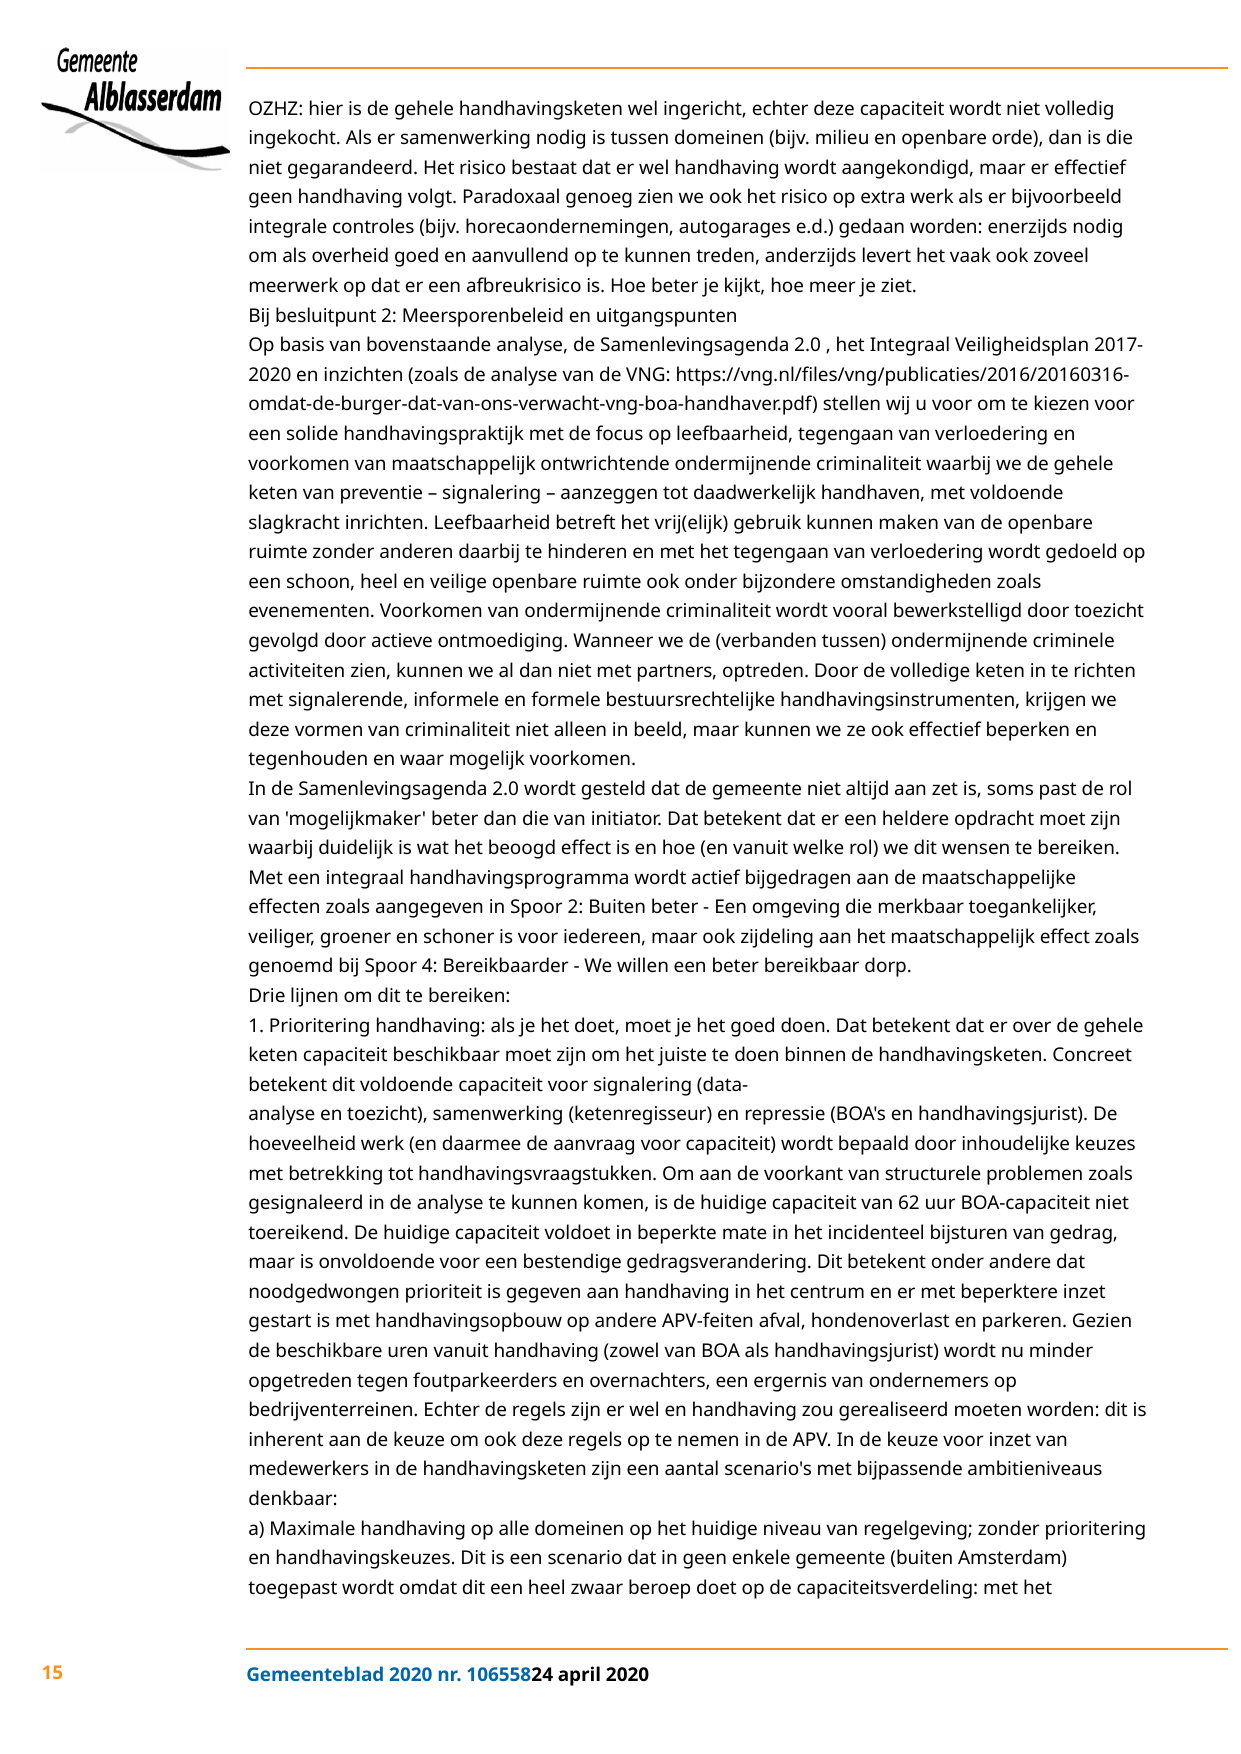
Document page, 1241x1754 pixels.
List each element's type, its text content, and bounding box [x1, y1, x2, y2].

text analyse en toezicht), samenwerking (ketenregisseur) en repressie (BOA's en handhavingsjurist). De hoeveelheid werk (en daarmee de aanvraag voor capaciteit) wordt bepaald door inhoudelijke keuzes met betrekking tot handhavingsvraagstukken. Om aan de voorkant van structurele problemen zoals gesignaleerd in de analyse te kunnen komen, is de huidige capaciteit van 62 uur BOA-capaciteit niet toereikend. De huidige capaciteit voldoet in beperkte mate in het incidenteel bijsturen van gedrag, maar is onvoldoende voor een bestendige gedragsverandering. Dit betekent onder andere dat noodgedwongen prioriteit is gegeven aan handhaving in het centrum en er met beperktere inzet gestart is met handhavingsopbouw op andere APV-feiten afval, hondenoverlast en parkeren. Gezien de beschikbare uren vanuit handhaving (zowel van BOA als handhavingsjurist) wordt nu minder opgetreden tegen foutparkeerders en overnachters, een ergernis van ondernemers op bedrijventerreinen. Echter de regels zijn er wel en handhaving zou gerealiseerd moeten worden: dit is inherent aan de keuze om ook deze regels op te nemen in de APV. In de keuze voor inzet van medewerkers in de handhavingsketen zijn een aantal scenario's met bijpassende ambitieniveaus denkbaar: [248, 1101, 1152, 1511]
text OZHZ: hier is de gehele handhavingsketen wel ingericht, echter deze capaciteit wordt niet volledig ingekocht. Als er samenwerking nodig is tussen domeinen (bijv. milieu en openbare orde), dan is die niet gegarandeerd. Het risico bestaat dat er wel handhaving wordt aangekondigd, maar er effectief geen handhaving volgt. Paradoxaal genoeg zien we ook het risico op extra werk als er bijvoorbeeld integrale controles (bijv. horecaondernemingen, autogarages e.d.) gedaan worden: enerzijds nodig om als overheid goed en aanvullend op te kunnen treden, anderzijds levert het vaak ook zoveel meerwerk op dat er een afbreukrisico is. Hoe beter je kijkt, hoe meer je ziet. [248, 95, 1152, 298]
text Op basis van bovenstaande analyse, de Samenlevingsagenda 2.0 , het Integraal Veiligheidsplan 2017-2020 en inzichten (zoals de analyse van de VNG: https://vng.nl/files/vng/publicaties/2016/20160316-omdat-de-burger-dat-van-ons-verwacht-vng-boa-handhaver.pdf) stellen wij u voor om te kiezen voor een solide handhavingspraktijk met de focus op leefbaarheid, tegengaan van verloedering en voorkomen van maatschappelijk ontwrichtende ondermijnende criminaliteit waarbij we de gehele keten van preventie – signalering – aanzeggen tot daadwerkelijk handhaven, met voldoende slagkracht inrichten. Leefbaarheid betreft het vrij(elijk) gebruik kunnen maken van de openbare ruimte zonder anderen daarbij te hinderen en met het tegengaan van verloedering wordt gedoeld op een schoon, heel en veilige openbare ruimte ook onder bijzondere omstandigheden zoals evenementen. Voorkomen van ondermijnende criminaliteit wordt vooral bewerkstelligd door toezicht gevolgd door actieve ontmoediging. Wanneer we de (verbanden tussen) ondermijnende criminele activiteiten zien, kunnen we al dan niet met partners, optreden. Door de volledige keten in te richten met signalerende, informele en formele bestuursrechtelijke handhavingsinstrumenten, krijgen we deze vormen van criminaliteit niet alleen in beeld, maar kunnen we ze ook effectief beperken en tegenhouden en waar mogelijk voorkomen. [248, 331, 1152, 771]
text Bij besluitpunt 2: Meersporenbeleid en uitgangspunten [248, 302, 1152, 328]
text In de Samenlevingsagenda 2.0 wordt gesteld dat de gemeente niet altijd aan zet is, soms past de rol van 'mogelijkmaker' beter dan die van initiator. Dat betekent dat er een heldere opdracht moet zijn waarbij duidelijk is wat het beoogd effect is en hoe (en vanuit welke rol) we dit wensen te bereiken. Met een integraal handhavingsprogramma wordt actief bijgedragen aan de maatschappelijke effecten zoals aangegeven in Spoor 2: Buiten beter - Een omgeving die merkbaar toegankelijker, veiliger, groener en schoner is voor iedereen, maar ook zijdeling aan het maatschappelijk effect zoals genoemd bij Spoor 4: Bereikbaarder - We willen een beter bereikbaar dorp. [248, 775, 1152, 978]
text 1. Prioritering handhaving: als je het doet, moet je het goed doen. Dat betekent dat er over de gehele keten capaciteit beschikbaar moet zijn om het juiste te doen binnen de handhavingsketen. Concreet betekent dit voldoende capaciteit voor signalering (data- [248, 1012, 1152, 1097]
text Drie lijnen om dit te bereiken: [248, 982, 1152, 1008]
text a) Maximale handhaving op alle domeinen op het huidige niveau van regelgeving; zonder prioritering en handhavingskeuzes. Dit is een scenario dat in geen enkele gemeente (buiten Amsterdam) toegepast wordt omdat dit een heel zwaar beroep doet op de capaciteitsverdeling: met het [248, 1515, 1152, 1600]
picture [41, 47, 231, 172]
